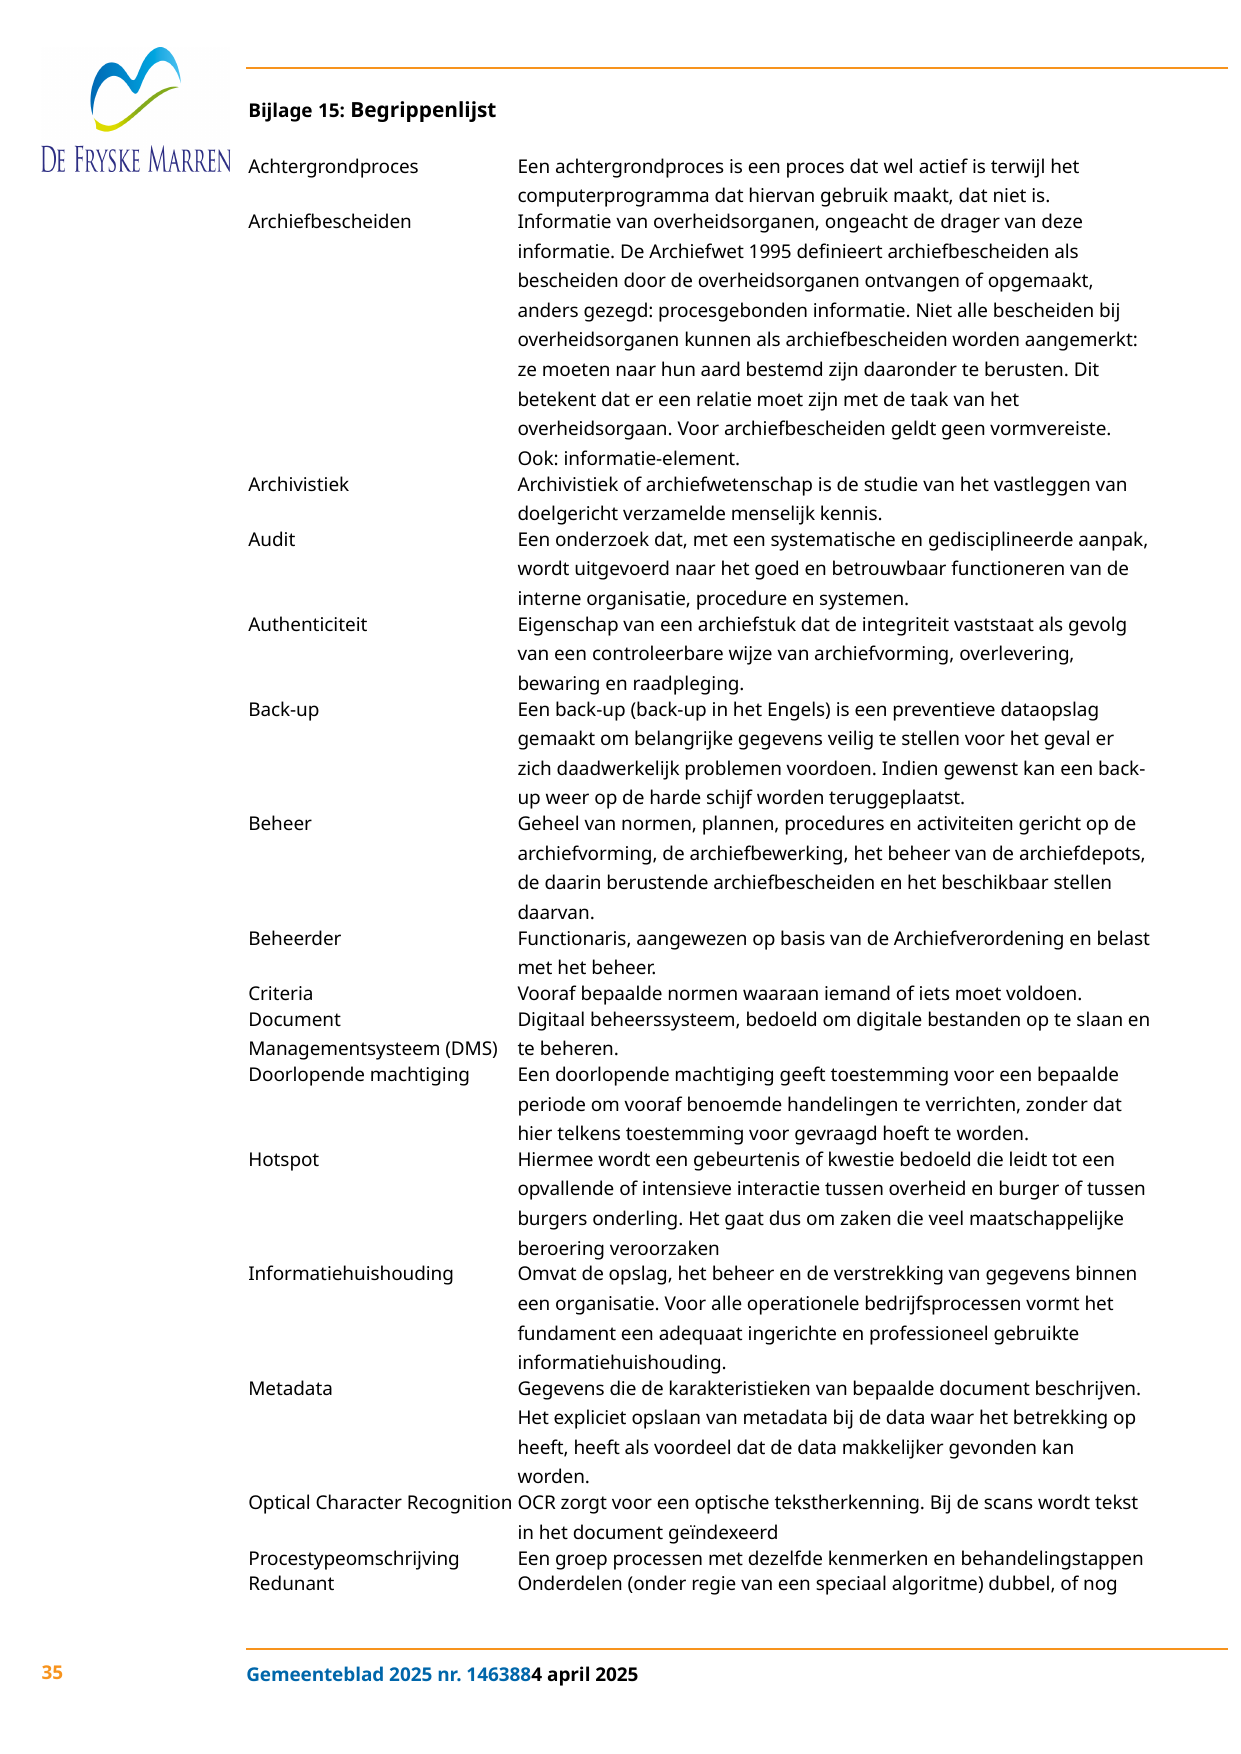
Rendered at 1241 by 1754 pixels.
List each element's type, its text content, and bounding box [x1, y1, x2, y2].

table_header Een achtergrondproces is een proces dat wel actief is terwijl het computerprogramma dat hiervan gebruik maakt, dat niet is. [517, 153, 1152, 208]
table_cell Doorlopende machtiging [248, 1061, 517, 1146]
table_cell Redunant [248, 1571, 517, 1596]
table_cell Functionaris, aangewezen op basis van de Archiefverordening en belast met het beheer. [517, 925, 1152, 980]
table_cell Beheerder [248, 925, 517, 980]
table_cell Optical Character Recognition [248, 1490, 517, 1545]
table_cell Archivistiek of archiefwetenschap is de studie van het vastleggen van doelgericht verzamelde menselijk kennis. [517, 471, 1152, 526]
table_cell Omvat de opslag, het beheer en de verstrekking van gegevens binnen een organisatie. Voor alle operationele bedrijfsprocessen vormt het fundament een adequaat ingerichte en professioneel gebruikte informatiehuishouding. [517, 1261, 1152, 1375]
table_cell Metadata [248, 1375, 517, 1489]
table_cell OCR zorgt voor een optische tekstherkenning. Bij de scans wordt tekst in het document geïndexeerd [517, 1490, 1152, 1545]
table_cell Een back-up (back-up in het Engels) is een preventieve dataopslag gemaakt om belangrijke gegevens veilig te stellen voor het geval er zich daadwerkelijk problemen voordoen. Indien gewenst kan een back-up weer op de harde schijf worden teruggeplaatst. [517, 696, 1152, 810]
table_cell Beheer [248, 810, 517, 925]
picture [41, 47, 231, 172]
table_cell Criteria [248, 980, 517, 1006]
table_cell Gegevens die de karakteristieken van bepaalde document beschrijven. Het expliciet opslaan van metadata bij de data waar het betrekking op heeft, heeft als voordeel dat de data makkelijker gevonden kan worden. [517, 1375, 1152, 1489]
table_cell Geheel van normen, plannen, procedures en activiteiten gericht op de archiefvorming, de archiefbewerking, het beheer van de archiefdepots, de daarin berustende archiefbescheiden en het beschikbaar stellen daarvan. [517, 810, 1152, 925]
table_cell Een doorlopende machtiging geeft toestemming voor een bepaalde periode om vooraf benoemde handelingen te verrichten, zonder dat hier telkens toestemming voor gevraagd hoeft te worden. [517, 1061, 1152, 1146]
table_cell Archivistiek [248, 471, 517, 526]
table_cell Back-up [248, 696, 517, 810]
table_cell Document Managementsysteem (DMS) [248, 1006, 517, 1061]
table_cell Eigenschap van een archiefstuk dat de integriteit vaststaat als gevolg van een controleerbare wijze van archiefvorming, overlevering, bewaring en raadpleging. [517, 611, 1152, 696]
table_cell Audit [248, 526, 517, 611]
table_cell Een onderzoek dat, met een systematische en gedisciplineerde aanpak, wordt uitgevoerd naar het goed en betrouwbaar functioneren van de interne organisatie, procedure en systemen. [517, 526, 1152, 611]
text Bijlage 15: Begrippenlijst [248, 95, 1152, 123]
table_header Achtergrondproces [248, 153, 517, 208]
table_cell Hotspot [248, 1146, 517, 1261]
table_cell Archiefbescheiden [248, 208, 517, 471]
table_cell Digitaal beheerssysteem, bedoeld om digitale bestanden op te slaan en te beheren. [517, 1006, 1152, 1061]
table_cell Authenticiteit [248, 611, 517, 696]
table_cell Procestypeomschrijving [248, 1545, 517, 1571]
table_cell Vooraf bepaalde normen waaraan iemand of iets moet voldoen. [517, 980, 1152, 1006]
table_cell Hiermee wordt een gebeurtenis of kwestie bedoeld die leidt tot een opvallende of intensieve interactie tussen overheid en burger of tussen burgers onderling. Het gaat dus om zaken die veel maatschappelijke beroering veroorzaken [517, 1146, 1152, 1261]
table_cell Onderdelen (onder regie van een speciaal algoritme) dubbel, of nog [517, 1571, 1152, 1596]
table_cell Informatiehuishouding [248, 1261, 517, 1375]
table_cell Informatie van overheidsorganen, ongeacht de drager van deze informatie. De Archiefwet 1995 definieert archiefbescheiden als bescheiden door de overheidsorganen ontvangen of opgemaakt, anders gezegd: procesgebonden informatie. Niet alle bescheiden bij overheidsorganen kunnen als archiefbescheiden worden aangemerkt: ze moeten naar hun aard bestemd zijn daaronder te berusten. Dit betekent dat er een relatie moet zijn met de taak van het overheidsorgaan. Voor archiefbescheiden geldt geen vormvereiste. Ook: informatie-element. [517, 208, 1152, 471]
table_cell Een groep processen met dezelfde kenmerken en behandelingstappen [517, 1545, 1152, 1571]
